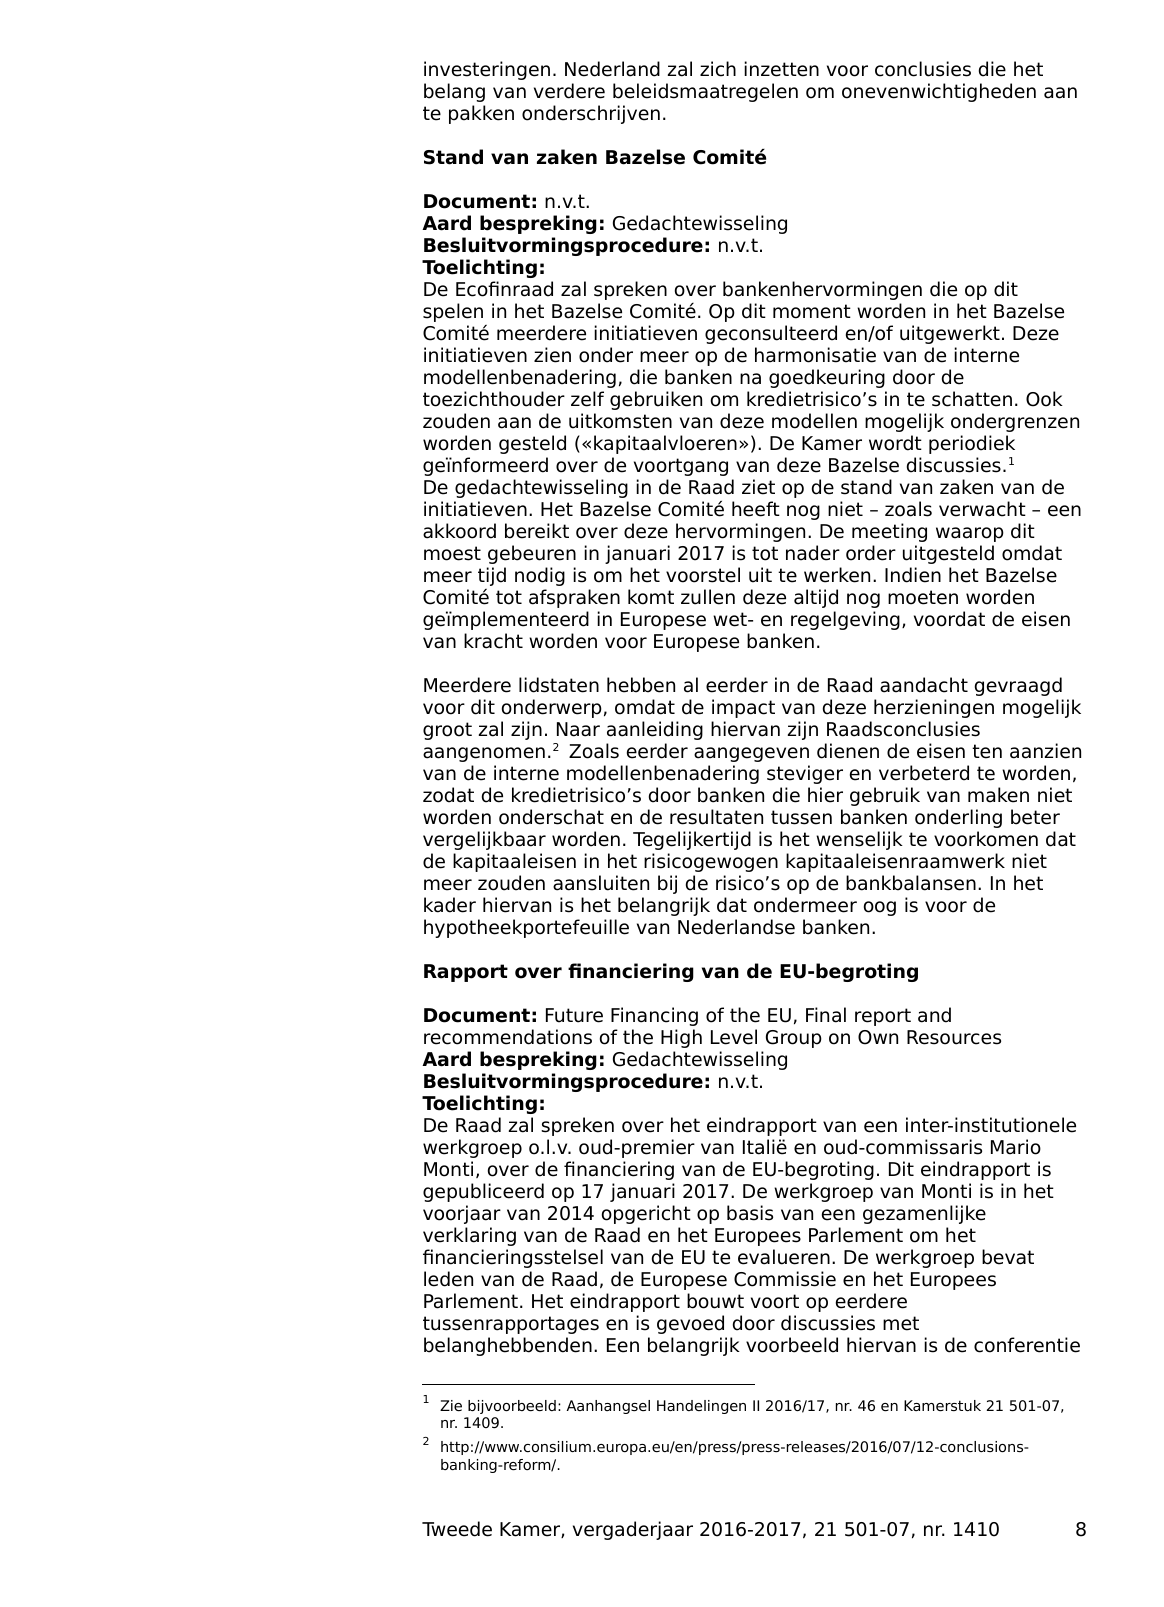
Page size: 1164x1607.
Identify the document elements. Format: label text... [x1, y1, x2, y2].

text investeringen. Nederland zal zich inzetten voor conclusies die het belang van verdere beleidsmaatregelen om onevenwichtigheden aan te pakken onderschrijven. [422, 59, 1087, 125]
text Meerdere lidstaten hebben al eerder in de Raad aandacht gevraagd voor dit onderwerp, omdat de impact van deze herzieningen mogelijk groot zal zijn. Naar aanleiding hiervan zijn Raadsconclusies aangenomen. Zoals eerder aangegeven dienen de eisen ten aanzien van de interne modellenbenadering steviger en verbeterd te worden, zodat de kredietrisico’s door banken die hier gebruik van maken niet worden onderschat en de resultaten tussen banken onderling beter vergelijkbaar worden. Tegelijkertijd is het wenselijk te voorkomen dat de kapitaaleisen in het risicogewogen kapitaaleisenraamwerk niet meer zouden aansluiten bij de risico’s op de bankbalansen. In het kader hiervan is het belangrijk dat ondermeer oog is voor de hypotheekportefeuille van Nederlandse banken. [422, 675, 1087, 939]
text http://www.consilium.europa.eu/en/press/press-releases/2016/07/12-conclusions-banking-reform/. [422, 1435, 1087, 1474]
text De Ecofinraad zal spreken over bankenhervormingen die op dit spelen in het Bazelse Comité. Op dit moment worden in het Bazelse Comité meerdere initiatieven geconsulteerd en/of uitgewerkt. Deze initiatieven zien onder meer op de harmonisatie van de interne modellenbenadering, die banken na goedkeuring door de toezichthouder zelf gebruiken om kredietrisico’s in te schatten. Ook zouden aan de uitkomsten van deze modellen mogelijk ondergrenzen worden gesteld («kapitaalvloeren»). De Kamer wordt periodiek geïnformeerd over de voortgang van deze Bazelse discussies. [422, 279, 1087, 477]
text Document: n.v.t. [422, 191, 1087, 213]
subtitle Rapport over financiering van de EU-begroting [422, 961, 1087, 983]
text De Raad zal spreken over het eindrapport van een inter-institutionele werkgroep o.l.v. oud-premier van Italië en oud-commissaris Mario Monti, over de financiering van de EU-begroting. Dit eindrapport is gepubliceerd op 17 januari 2017. De werkgroep van Monti is in het voorjaar van 2014 opgericht op basis van een gezamenlijke verklaring van de Raad en het Europees Parlement om het financieringsstelsel van de EU te evalueren. De werkgroep bevat leden van de Raad, de Europese Commissie en het Europees Parlement. Het eindrapport bouwt voort op eerdere tussenrapportages en is gevoed door discussies met belanghebbenden. Een belangrijk voorbeeld hiervan is de conferentie [422, 1115, 1087, 1357]
text Zie bijvoorbeeld: Aanhangsel Handelingen II 2016/17, nr. 46 en Kamerstuk 21 501-07, nr. 1409. [422, 1393, 1087, 1432]
text Document: Future Financing of the EU, Final report and recommendations of the High Level Group on Own Resources [422, 1005, 1087, 1049]
text Besluitvormingsprocedure: n.v.t. [422, 1071, 1087, 1093]
text Besluitvormingsprocedure: n.v.t. [422, 235, 1087, 257]
text Toelichting: [422, 1093, 1087, 1115]
text Aard bespreking: Gedachtewisseling [422, 1049, 1087, 1071]
text Aard bespreking: Gedachtewisseling [422, 213, 1087, 235]
text De gedachtewisseling in de Raad ziet op de stand van zaken van de initiatieven. Het Bazelse Comité heeft nog niet – zoals verwacht – een akkoord bereikt over deze hervormingen. De meeting waarop dit moest gebeuren in januari 2017 is tot nader order uitgesteld omdat meer tijd nodig is om het voorstel uit te werken. Indien het Bazelse Comité tot afspraken komt zullen deze altijd nog moeten worden geïmplementeerd in Europese wet- en regelgeving, voordat de eisen van kracht worden voor Europese banken. [422, 477, 1087, 653]
text Toelichting: [422, 257, 1087, 279]
subtitle Stand van zaken Bazelse Comité [422, 147, 1087, 169]
